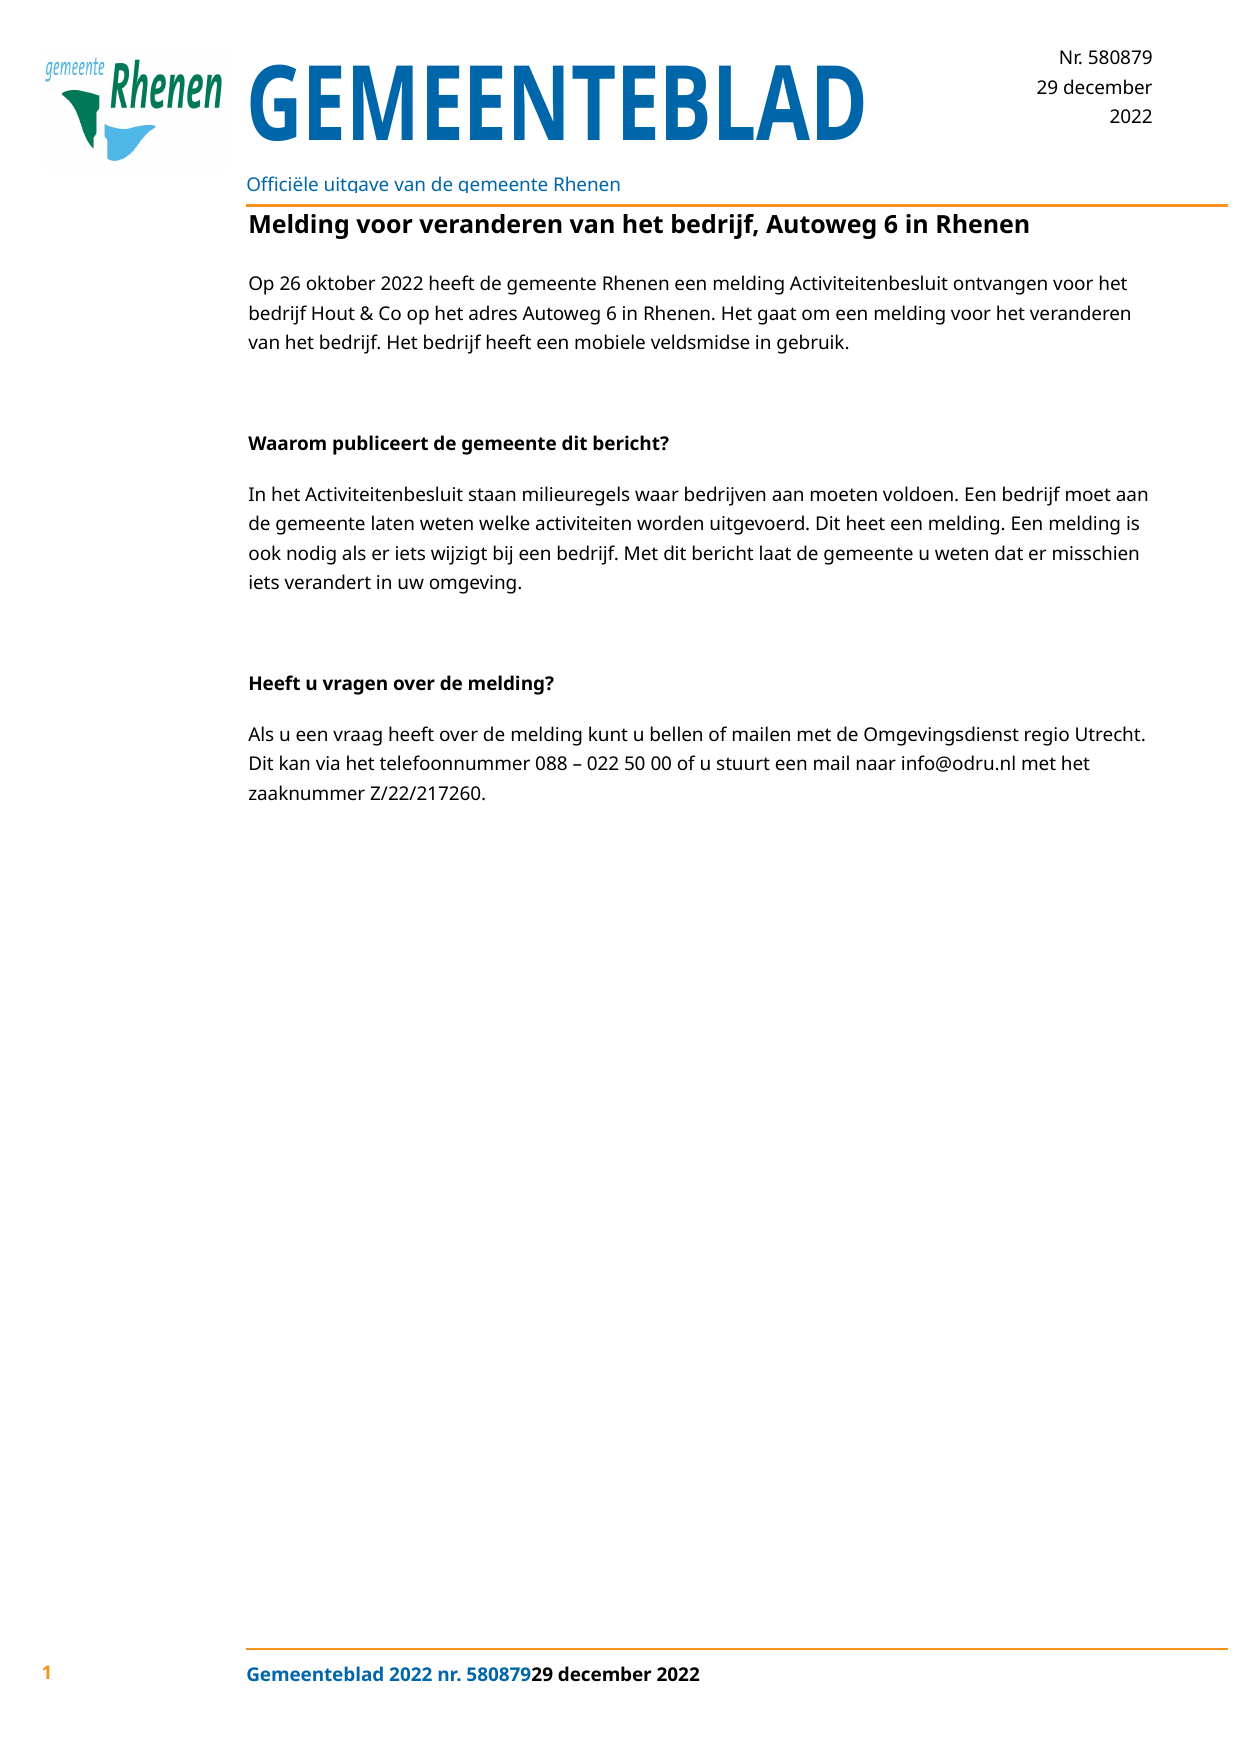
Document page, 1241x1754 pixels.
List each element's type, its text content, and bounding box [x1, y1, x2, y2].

text Als u een vraag heeft over de melding kunt u bellen of mailen met de Omgevingsdienst regio Utrecht. Dit kan via het telefoonnummer 088 – 022 50 00 of u stuurt een mail naar info@odru.nl met het zaaknummer Z/22/217260. [248, 721, 1152, 806]
text Melding voor veranderen van het bedrijf, Autoweg 6 in Rhenen [248, 207, 1152, 241]
text In het Activiteitenbesluit staan milieuregels waar bedrijven aan moeten voldoen. Een bedrijf moet aan de gemeente laten weten welke activiteiten worden uitgevoerd. Dit heet een melding. Een melding is ook nodig als er iets wijzigt bij een bedrijf. Met dit bericht laat de gemeente u weten dat er misschien iets verandert in uw omgeving. [248, 481, 1152, 595]
text Heeft u vragen over de melding? [248, 670, 1152, 696]
picture [41, 47, 231, 172]
text Op 26 oktober 2022 heeft de gemeente Rhenen een melding Activiteitenbesluit ontvangen voor het bedrijf Hout & Co op het adres Autoweg 6 in Rhenen. Het gaat om een melding voor het veranderen van het bedrijf. Het bedrijf heeft een mobiele veldsmidse in gebruik. [248, 270, 1152, 355]
text Waarom publiceert de gemeente dit bericht? [248, 430, 1152, 456]
